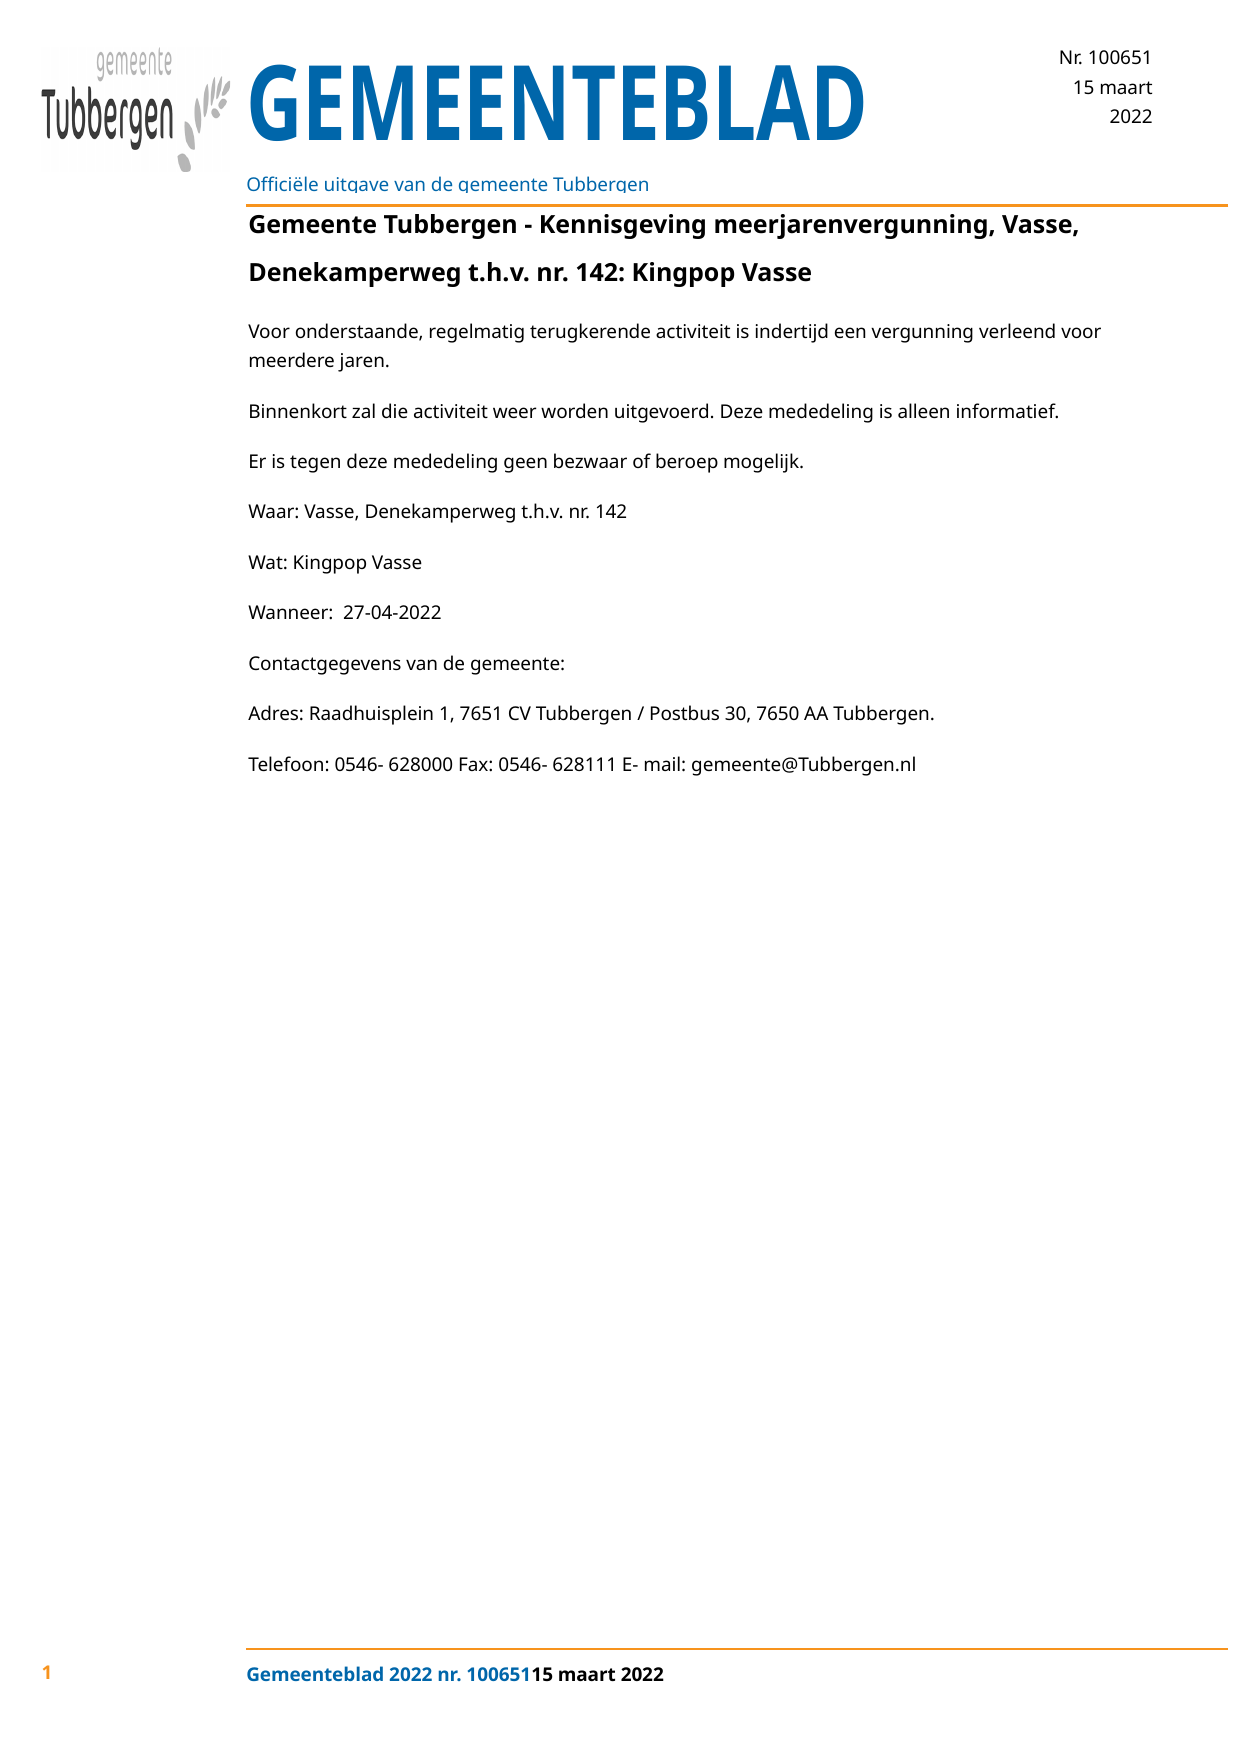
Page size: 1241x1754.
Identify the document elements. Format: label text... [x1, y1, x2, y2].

text Waar: Vasse, Denekamperweg t.h.v. nr. 142 [248, 499, 1152, 524]
text Er is tegen deze mededeling geen bezwaar of beroep mogelijk. [248, 448, 1152, 474]
text Voor onderstaande, regelmatig terugkerende activiteit is indertijd een vergunning verleend voor meerdere jaren. [248, 318, 1152, 373]
text Contactgegevens van de gemeente: [248, 650, 1152, 676]
text Wanneer: 27-04-2022 [248, 599, 1152, 625]
text Adres: Raadhuisplein 1, 7651 CV Tubbergen / Postbus 30, 7650 AA Tubbergen. [248, 700, 1152, 726]
picture [41, 47, 231, 172]
text Binnenkort zal die activiteit weer worden uitgevoerd. Deze mededeling is alleen informatief. [248, 398, 1152, 424]
text Gemeente Tubbergen - Kennisgeving meerjarenvergunning, Vasse, Denekamperweg t.h.v. nr. 142: Kingpop Vasse [248, 207, 1152, 288]
text Telefoon: 0546- 628000 Fax: 0546- 628111 E- mail: gemeente@Tubbergen.nl [248, 751, 1152, 777]
text Wat: Kingpop Vasse [248, 549, 1152, 575]
